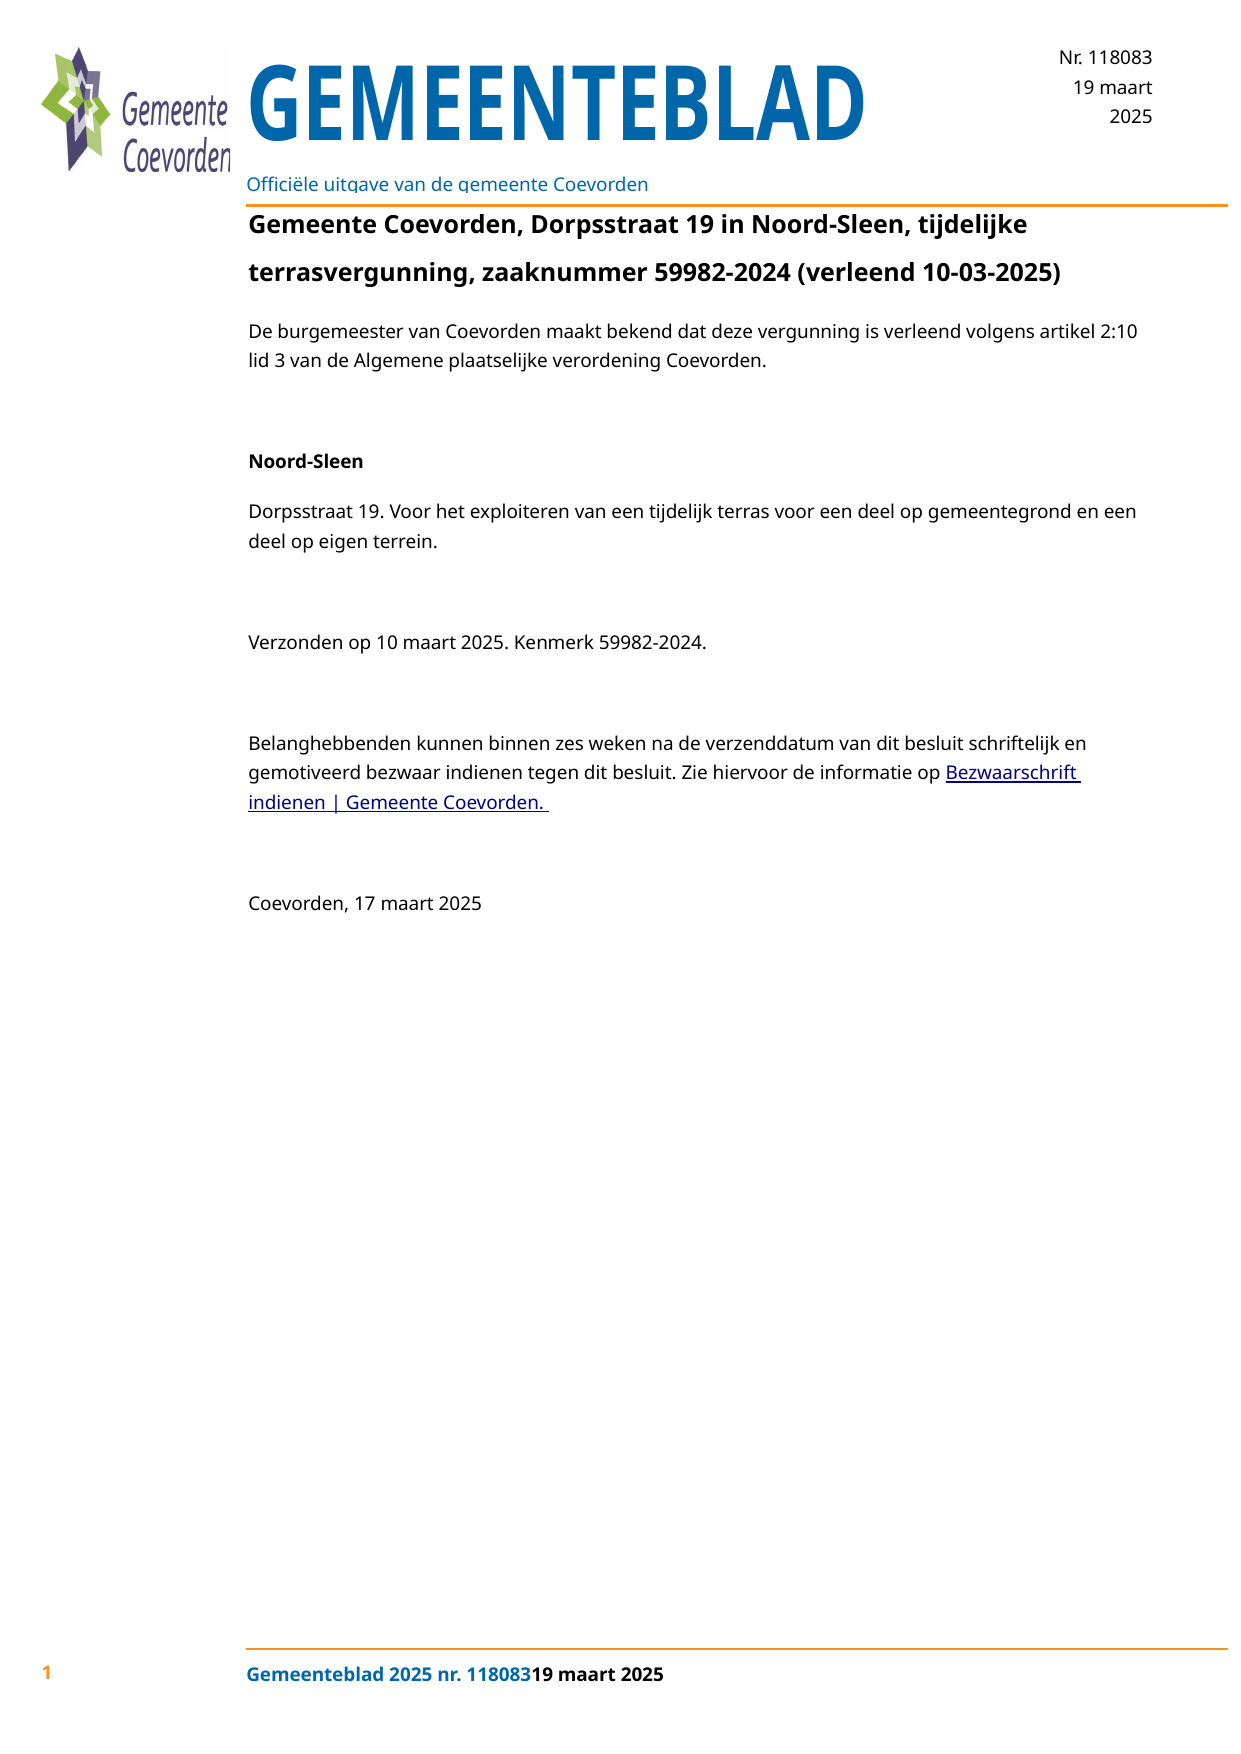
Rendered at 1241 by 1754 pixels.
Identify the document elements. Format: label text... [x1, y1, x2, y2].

text Gemeente Coevorden, Dorpsstraat 19 in Noord-Sleen, tijdelijke terrasvergunning, zaaknummer 59982-2024 (verleend 10-03-2025) [248, 207, 1152, 288]
text Noord-Sleen [248, 448, 1152, 474]
text Dorpsstraat 19. Voor het exploiteren van een tijdelijk terras voor een deel op gemeentegrond en een deel op eigen terrein. [248, 499, 1152, 554]
picture [41, 47, 231, 172]
text Verzonden op 10 maart 2025. Kenmerk 59982-2024. [248, 629, 1152, 655]
text De burgemeester van Coevorden maakt bekend dat deze vergunning is verleend volgens artikel 2:10 lid 3 van de Algemene plaatselijke verordening Coevorden. [248, 318, 1152, 373]
text Coevorden, 17 maart 2025 [248, 890, 1152, 916]
text Belanghebbenden kunnen binnen zes weken na de verzenddatum van dit besluit schriftelijk en gemotiveerd bezwaar indienen tegen dit besluit. Zie hiervoor de informatie op Bezwaarschrift indienen | Gemeente Coevorden. [248, 730, 1152, 815]
